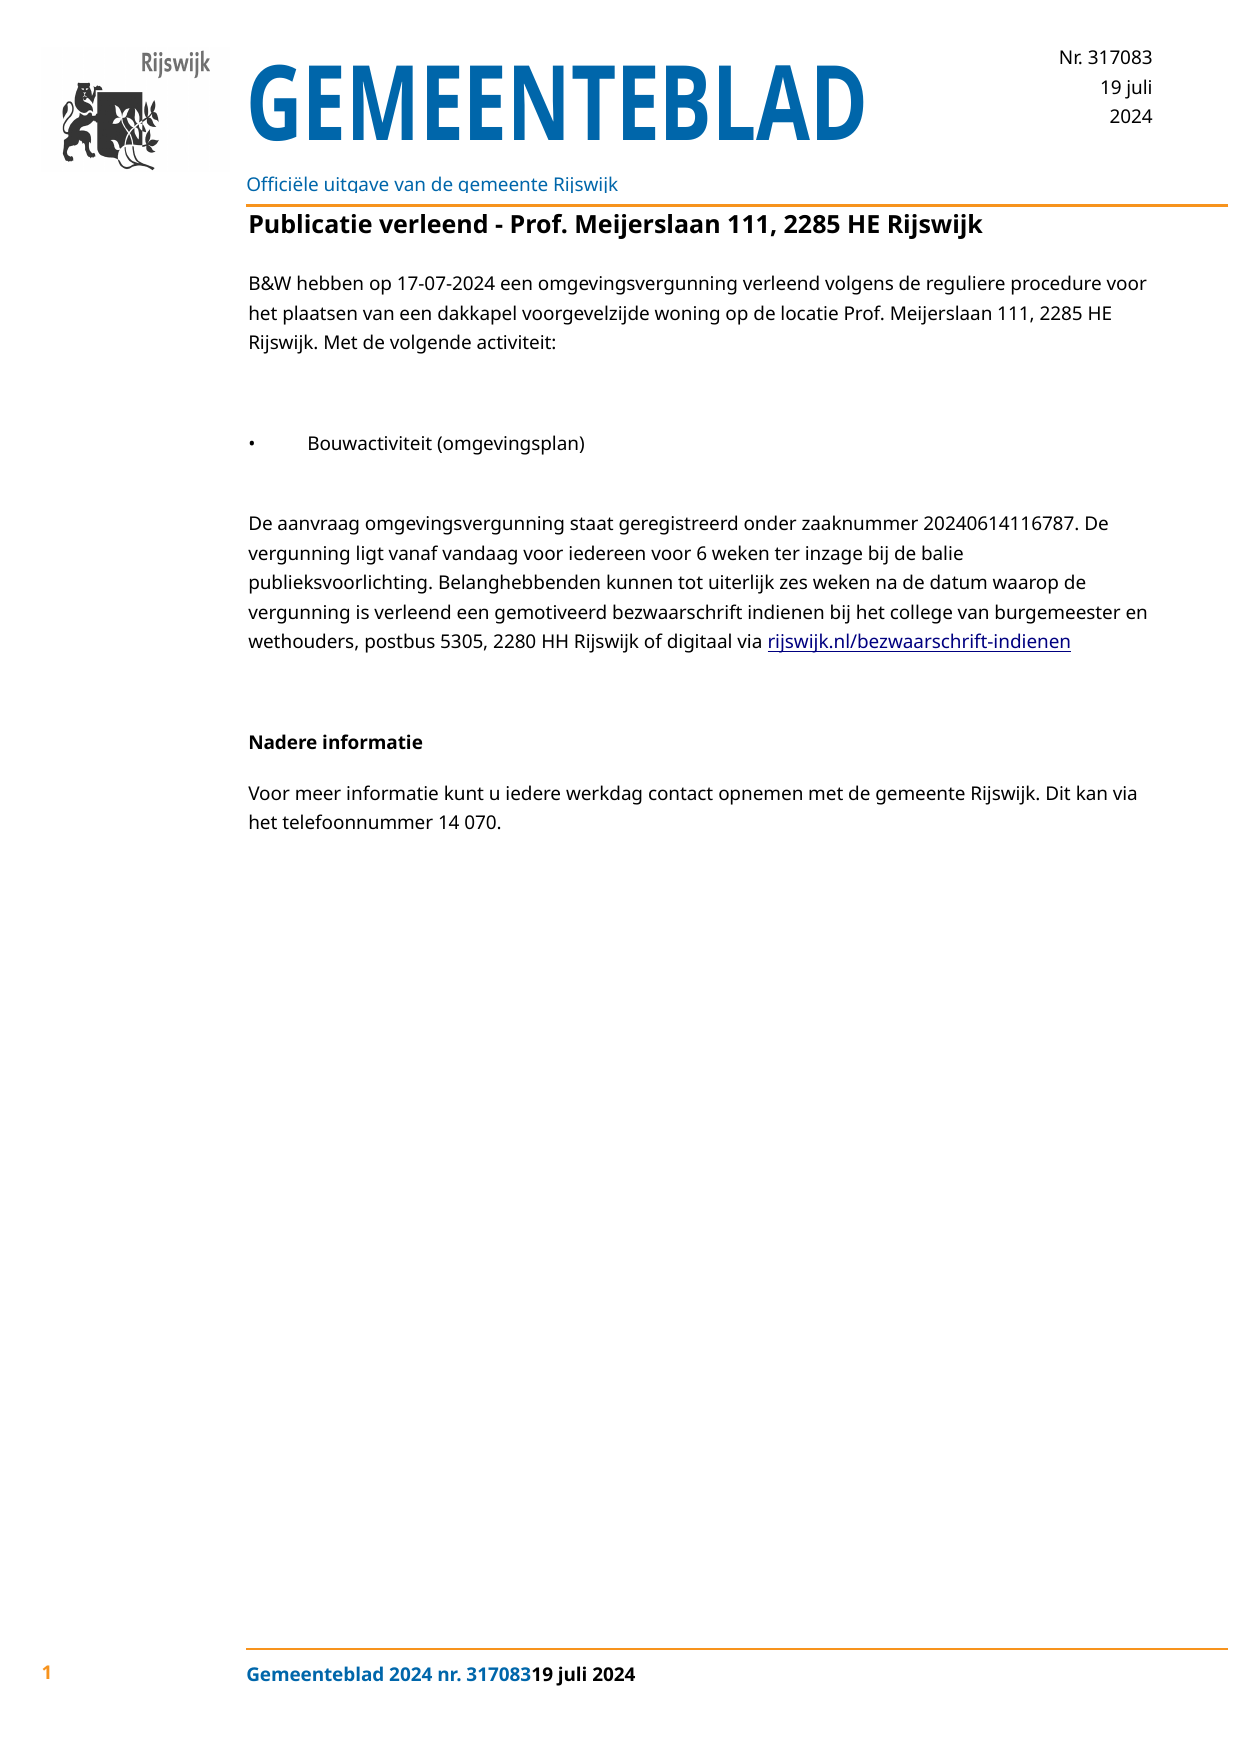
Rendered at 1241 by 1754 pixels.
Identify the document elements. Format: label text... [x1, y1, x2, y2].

text B&W hebben op 17-07-2024 een omgevingsvergunning verleend volgens de reguliere procedure voor het plaatsen van een dakkapel voorgevelzijde woning op de locatie Prof. Meijerslaan 111, 2285 HE Rijswijk. Met de volgende activiteit: [248, 270, 1152, 355]
picture [41, 47, 231, 172]
text Publicatie verleend - Prof. Meijerslaan 111, 2285 HE Rijswijk [248, 207, 1152, 241]
text Nadere informatie [248, 729, 1152, 755]
text De aanvraag omgevingsvergunning staat geregistreerd onder zaaknummer 20240614116787. De vergunning ligt vanaf vandaag voor iedereen voor 6 weken ter inzage bij de balie publieksvoorlichting. Belanghebbenden kunnen tot uiterlijk zes weken na de datum waarop de vergunning is verleend een gemotiveerd bezwaarschrift indienen bij het college van burgemeester en wethouders, postbus 5305, 2280 HH Rijswijk of digitaal via rijswijk.nl/bezwaarschrift-indienen [248, 510, 1152, 654]
list Bouwactiviteit (omgevingsplan) [248, 430, 1152, 456]
text Voor meer informatie kunt u iedere werkdag contact opnemen met de gemeente Rijswijk. Dit kan via het telefoonnummer 14 070. [248, 780, 1152, 835]
